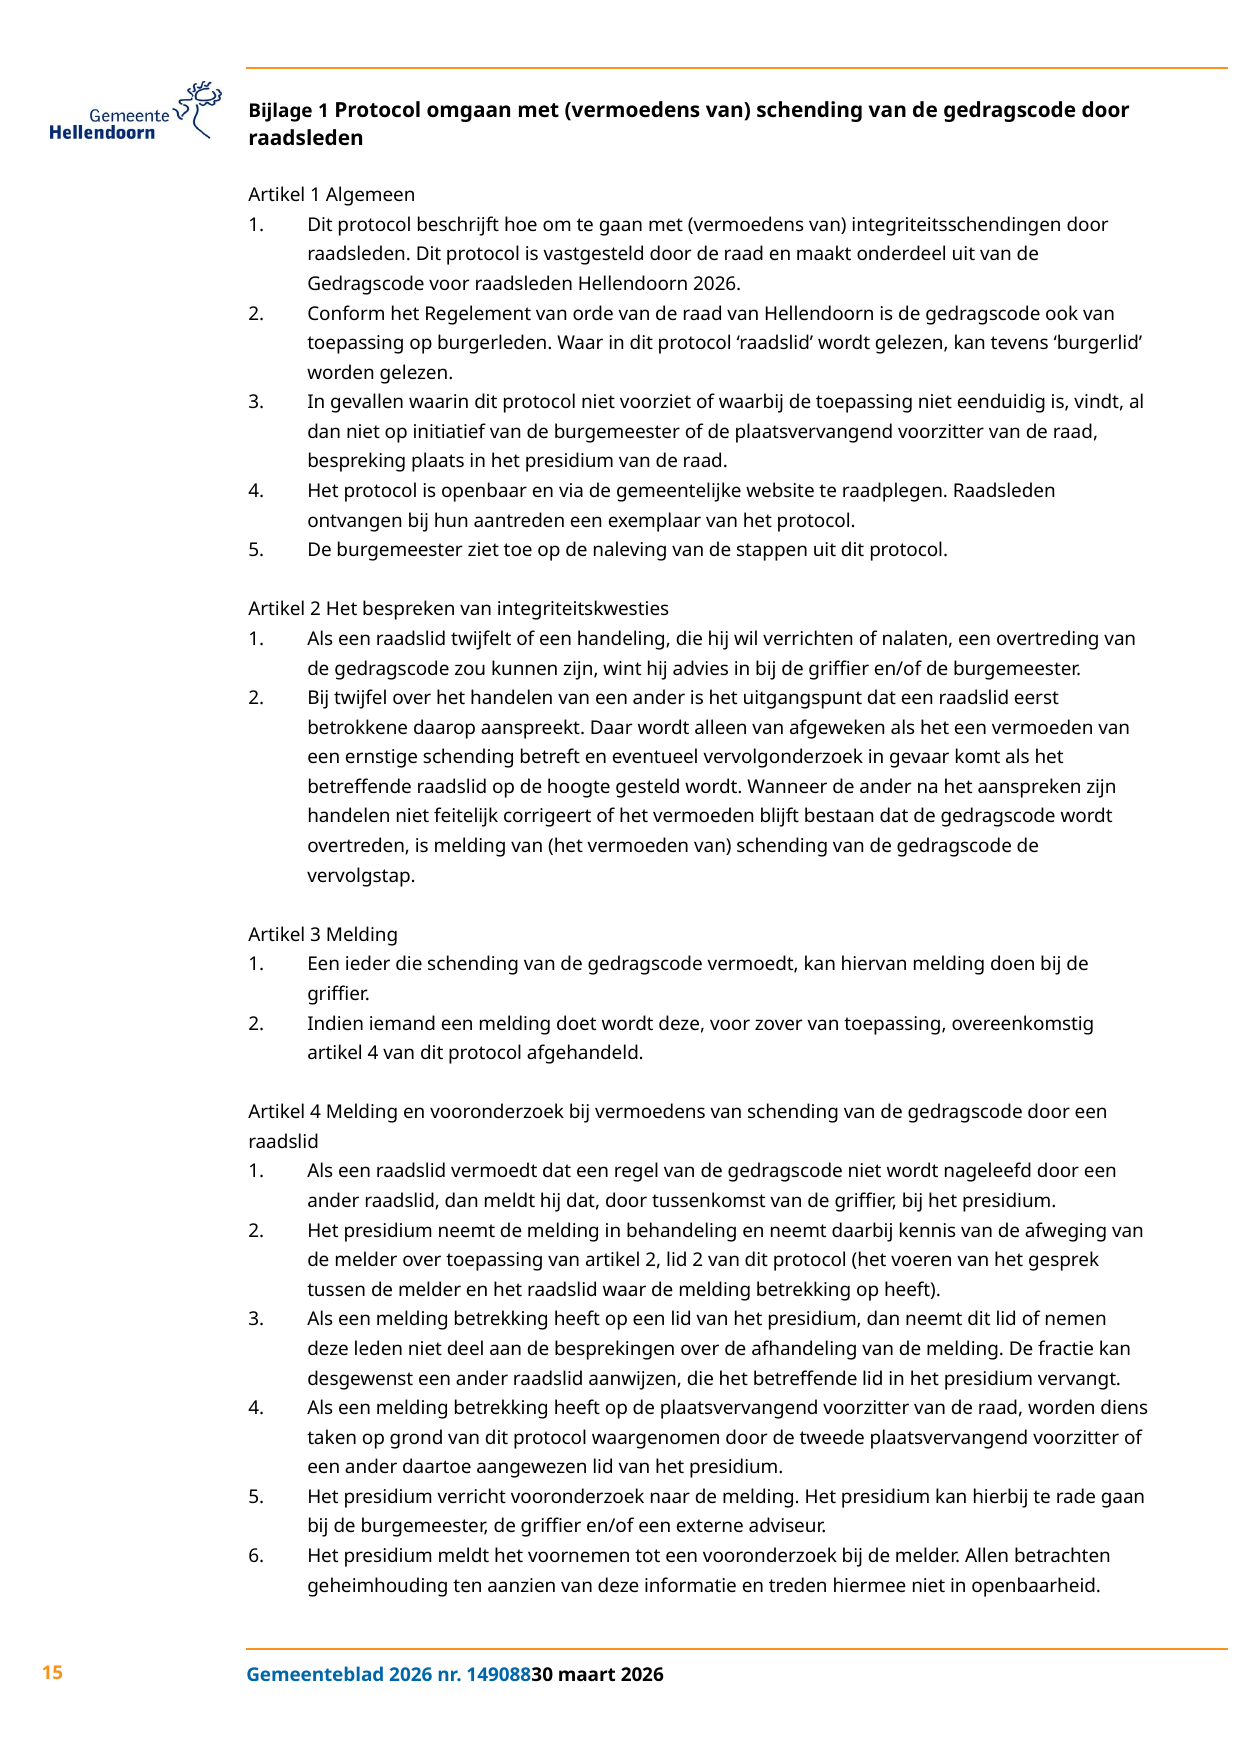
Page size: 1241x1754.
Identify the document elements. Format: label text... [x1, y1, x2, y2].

list Een ieder die schending van de gedragscode vermoedt, kan hiervan melding doen bij de griffier. [248, 951, 1152, 1006]
text Artikel 1 Algemeen [248, 181, 1152, 207]
picture [41, 47, 231, 172]
list Als een melding betrekking heeft op een lid van het presidium, dan neemt dit lid of nemen deze leden niet deel aan de besprekingen over de afhandeling van de melding. De fractie kan desgewenst een ander raadslid aanwijzen, die het betreffende lid in het presidium vervangt. [248, 1306, 1152, 1390]
list Indien iemand een melding doet wordt deze, voor zover van toepassing, overeenkomstig artikel 4 van dit protocol afgehandeld. [248, 1010, 1152, 1065]
list Conform het Regelement van orde van de raad van Hellendoorn is de gedragscode ook van toepassing op burgerleden. Waar in dit protocol ‘raadslid’ wordt gelezen, kan tevens ‘burgerlid’ worden gelezen. [248, 300, 1152, 384]
list Het presidium neemt de melding in behandeling en neemt daarbij kennis van de afweging van de melder over toepassing van artikel 2, lid 2 van dit protocol (het voeren van het gesprek tussen de melder en het raadslid waar de melding betrekking op heeft). [248, 1217, 1152, 1302]
text Artikel 3 Melding [248, 921, 1152, 947]
list De burgemeester ziet toe op de naleving van de stappen uit dit protocol. [248, 536, 1152, 562]
list In gevallen waarin dit protocol niet voorziet of waarbij de toepassing niet eenduidig is, vindt, al dan niet op initiatief van de burgemeester of de plaatsvervangend voorzitter van de raad, bespreking plaats in het presidium van de raad. [248, 388, 1152, 473]
list Dit protocol beschrijft hoe om te gaan met (vermoedens van) integriteitsschendingen door raadsleden. Dit protocol is vastgesteld door de raad en maakt onderdeel uit van de Gedragscode voor raadsleden Hellendoorn 2026. [248, 211, 1152, 296]
text Bijlage 1 Protocol omgaan met (vermoedens van) schending van de gedragscode door raadsleden [248, 95, 1152, 152]
list Het protocol is openbaar en via de gemeentelijke website te raadplegen. Raadsleden ontvangen bij hun aantreden een exemplaar van het protocol. [248, 477, 1152, 532]
list Het presidium meldt het voornemen tot een vooronderzoek bij de melder. Allen betrachten geheimhouding ten aanzien van deze informatie en treden hiermee niet in openbaarheid. [248, 1542, 1152, 1597]
list Als een melding betrekking heeft op de plaatsvervangend voorzitter van de raad, worden diens taken op grond van dit protocol waargenomen door de tweede plaatsvervangend voorzitter of een ander daartoe aangewezen lid van het presidium. [248, 1394, 1152, 1479]
list Als een raadslid vermoedt dat een regel van de gedragscode niet wordt nageleefd door een ander raadslid, dan meldt hij dat, door tussenkomst van de griffier, bij het presidium. [248, 1158, 1152, 1213]
list Het presidium verricht vooronderzoek naar de melding. Het presidium kan hierbij te rade gaan bij de burgemeester, de griffier en/of een externe adviseur. [248, 1483, 1152, 1538]
text Artikel 4 Melding en vooronderzoek bij vermoedens van schending van de gedragscode door een raadslid [248, 1098, 1152, 1154]
list Als een raadslid twijfelt of een handeling, die hij wil verrichten of nalaten, een overtreding van de gedragscode zou kunnen zijn, wint hij advies in bij de griffier en/of de burgemeester. [248, 625, 1152, 680]
list Bij twijfel over het handelen van een ander is het uitgangspunt dat een raadslid eerst betrokkene daarop aanspreekt. Daar wordt alleen van afgeweken als het een vermoeden van een ernstige schending betreft en eventueel vervolgonderzoek in gevaar komt als het betreffende raadslid op de hoogte gesteld wordt. Wanneer de ander na het aanspreken zijn handelen niet feitelijk corrigeert of het vermoeden blijft bestaan dat de gedragscode wordt overtreden, is melding van (het vermoeden van) schending van de gedragscode de vervolgstap. [248, 684, 1152, 887]
text Artikel 2 Het bespreken van integriteitskwesties [248, 596, 1152, 621]
